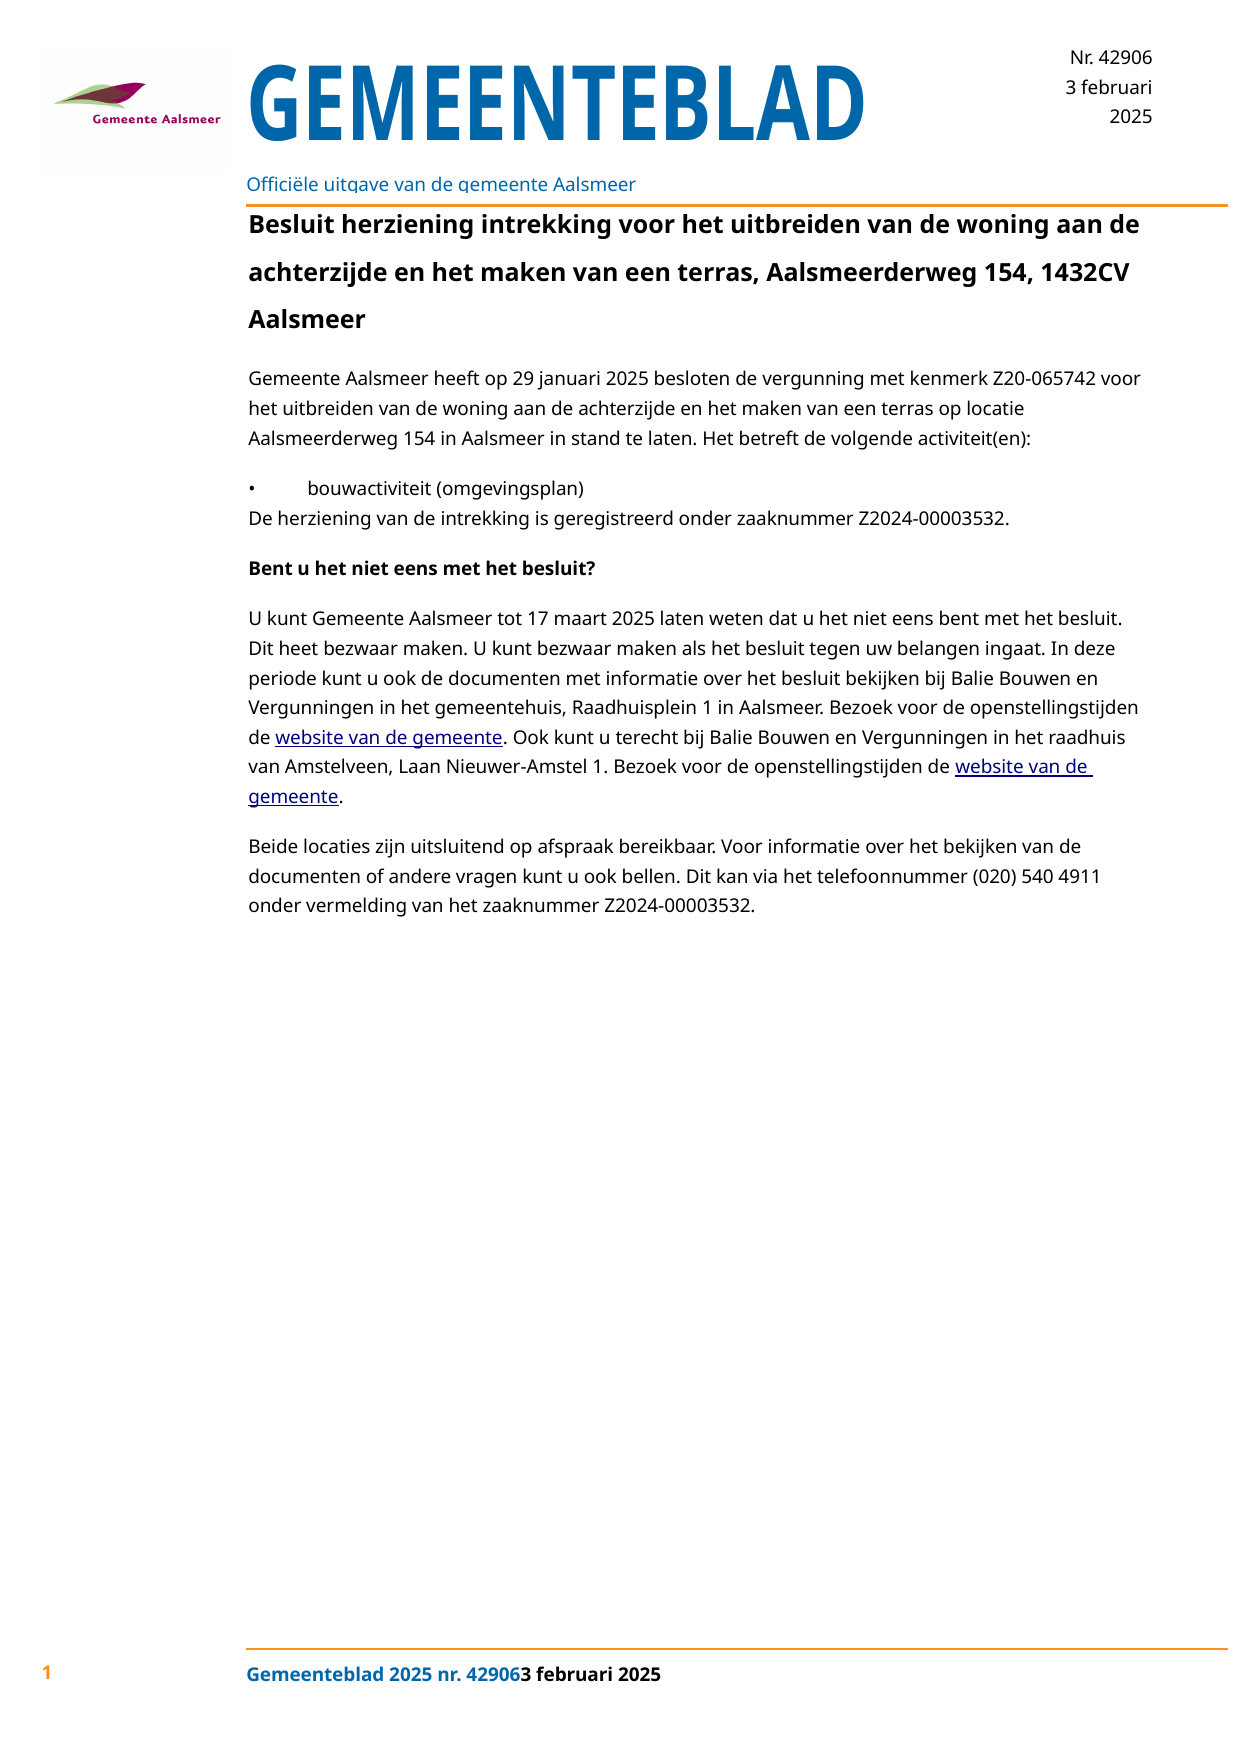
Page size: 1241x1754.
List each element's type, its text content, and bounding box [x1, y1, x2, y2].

text U kunt Gemeente Aalsmeer tot 17 maart 2025 laten weten dat u het niet eens bent met het besluit. Dit heet bezwaar maken. U kunt bezwaar maken als het besluit tegen uw belangen ingaat. In deze periode kunt u ook de documenten met informatie over het besluit bekijken bij Balie Bouwen en Vergunningen in het gemeentehuis, Raadhuisplein 1 in Aalsmeer. Bezoek voor de openstellingstijden de website van de gemeente. Ook kunt u terecht bij Balie Bouwen en Vergunningen in het raadhuis van Amstelveen, Laan Nieuwer-Amstel 1. Bezoek voor de openstellingstijden de website van de gemeente. [248, 606, 1152, 809]
text Besluit herziening intrekking voor het uitbreiden van de woning aan de achterzijde en het maken van een terras, Aalsmeerderweg 154, 1432CV Aalsmeer [248, 207, 1152, 336]
picture [41, 47, 231, 172]
list bouwactiviteit (omgevingsplan) [248, 475, 1152, 501]
text Beide locaties zijn uitsluitend op afspraak bereikbaar. Voor informatie over het bekijken van de documenten of andere vragen kunt u ook bellen. Dit kan via het telefoonnummer (020) 540 4911 onder vermelding van het zaaknummer Z2024-00003532. [248, 833, 1152, 918]
text De herziening van de intrekking is geregistreerd onder zaaknummer Z2024-00003532. [248, 505, 1152, 530]
text Bent u het niet eens met het besluit? [248, 555, 1152, 581]
text Gemeente Aalsmeer heeft op 29 januari 2025 besloten de vergunning met kenmerk Z20-065742 voor het uitbreiden van de woning aan de achterzijde en het maken van een terras op locatie Aalsmeerderweg 154 in Aalsmeer in stand te laten. Het betreft de volgende activiteit(en): [248, 366, 1152, 450]
